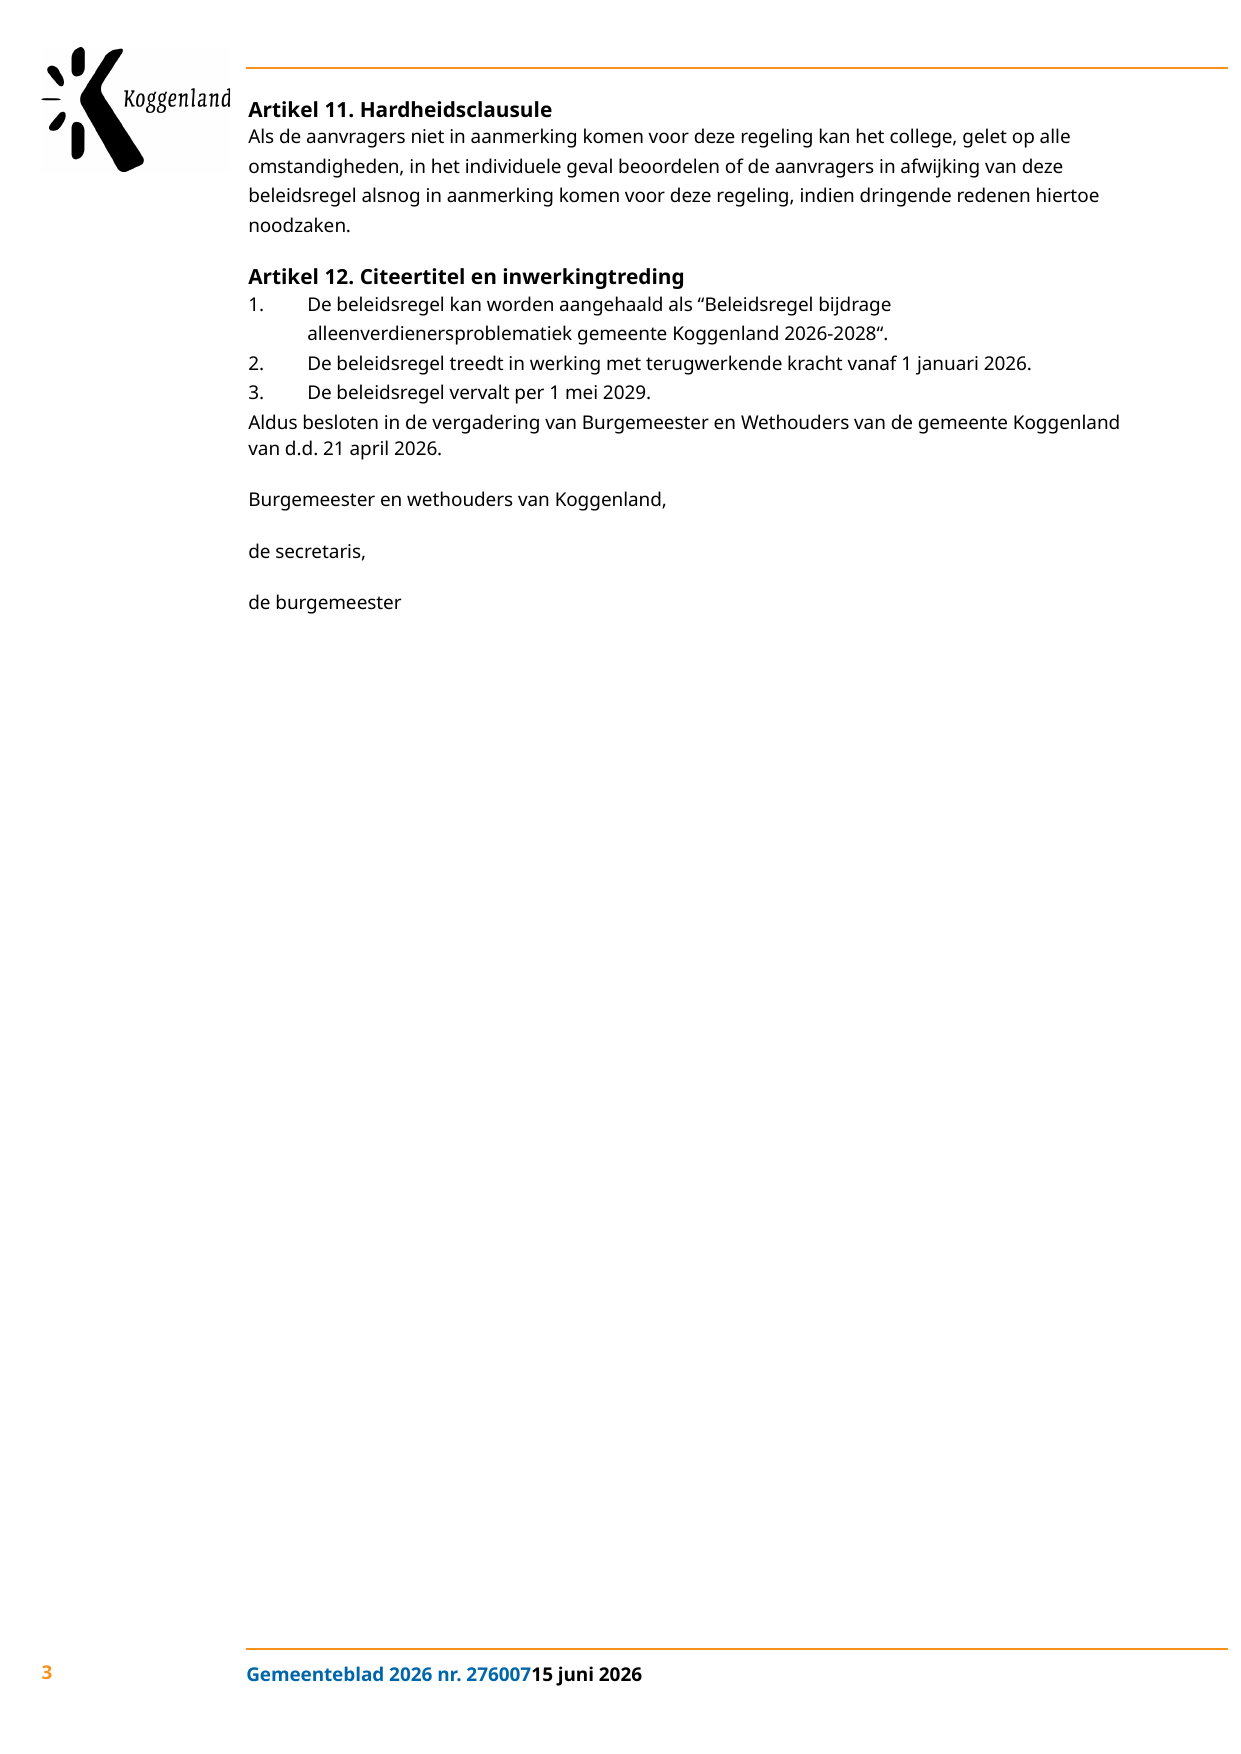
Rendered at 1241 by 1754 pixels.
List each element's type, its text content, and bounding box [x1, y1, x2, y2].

text Als de aanvragers niet in aanmerking komen voor deze regeling kan het college, gelet op alle omstandigheden, in het individuele geval beoordelen of de aanvragers in afwijking van deze beleidsregel alsnog in aanmerking komen voor deze regeling, indien dringende redenen hiertoe noodzaken. [248, 123, 1152, 238]
text Aldus besloten in de vergadering van Burgemeester en Wethouders van de gemeente Koggenland van d.d. 21 april 2026. [248, 409, 1152, 461]
text Artikel 11. Hardheidsclausule [248, 95, 1152, 123]
text Burgemeester en wethouders van Koggenland, [248, 486, 1152, 512]
list De beleidsregel vervalt per 1 mei 2029. [248, 379, 1152, 405]
text Artikel 12. Citeertitel en inwerkingtreding [248, 262, 1152, 291]
list De beleidsregel kan worden aangehaald als “Beleidsregel bijdrage alleenverdienersproblematiek gemeente Koggenland 2026-2028“. [248, 291, 1152, 346]
list De beleidsregel treedt in werking met terugwerkende kracht vanaf 1 januari 2026. [248, 350, 1152, 376]
picture [41, 47, 231, 172]
text de secretaris, [248, 538, 1152, 563]
text de burgemeester [248, 589, 1152, 615]
